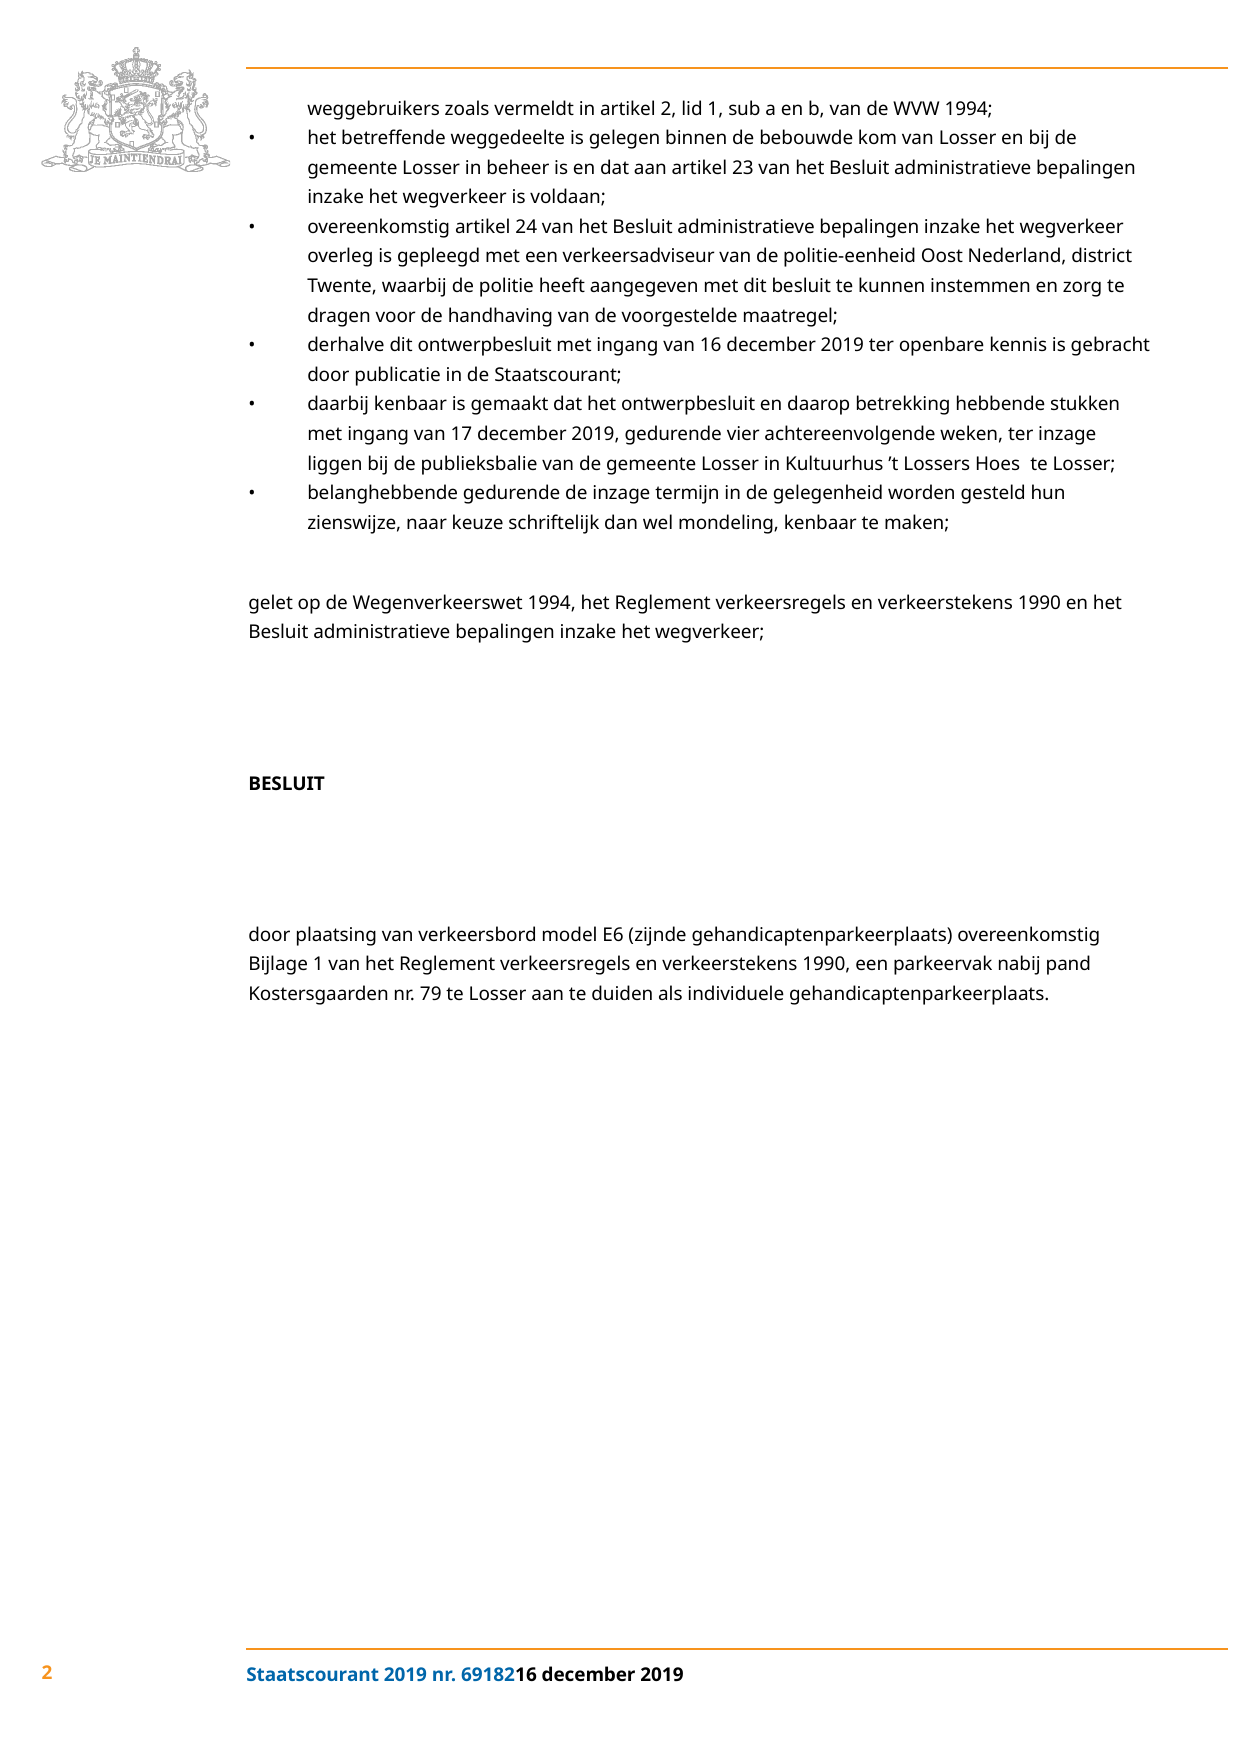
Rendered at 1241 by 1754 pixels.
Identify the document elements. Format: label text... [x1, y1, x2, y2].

list daarbij kenbaar is gemaakt dat het ontwerpbesluit en daarop betrekking hebbende stukken met ingang van 17 december 2019, gedurende vier achtereenvolgende weken, ter inzage liggen bij de publieksbalie van de gemeente Losser in Kultuurhus ’t Lossers Hoes te Losser; [248, 391, 1152, 476]
list derhalve dit ontwerpbesluit met ingang van 16 december 2019 ter openbare kennis is gebracht door publicatie in de Staatscourant; [248, 331, 1152, 387]
text BESLUIT [248, 770, 1152, 796]
list belanghebbende gedurende de inzage termijn in de gelegenheid worden gesteld hun zienswijze, naar keuze schriftelijk dan wel mondeling, kenbaar te maken; [248, 479, 1152, 535]
picture [41, 47, 231, 172]
list het betreffende weggedeelte is gelegen binnen de bebouwde kom van Losser en bij de gemeente Losser in beheer is en dat aan artikel 23 van het Besluit administratieve bepalingen inzake het wegverkeer is voldaan; [248, 124, 1152, 209]
list overeenkomstig artikel 24 van het Besluit administratieve bepalingen inzake het wegverkeer overleg is gepleegd met een verkeersadviseur van de politie-eenheid Oost Nederland, district Twente, waarbij de politie heeft aangegeven met dit besluit te kunnen instemmen en zorg te dragen voor de handhaving van de voorgestelde maatregel; [248, 213, 1152, 328]
list weggebruikers zoals vermeldt in artikel 2, lid 1, sub a en b, van de WVW 1994; [248, 95, 1152, 121]
text door plaatsing van verkeersbord model E6 (zijnde gehandicaptenparkeerplaats) overeenkomstig Bijlage 1 van het Reglement verkeersregels en verkeerstekens 1990, een parkeervak nabij pand Kostersgaarden nr. 79 te Losser aan te duiden als individuele gehandicaptenparkeerplaats. [248, 921, 1152, 1006]
text gelet op de Wegenverkeerswet 1994, het Reglement verkeersregels en verkeerstekens 1990 en het Besluit administratieve bepalingen inzake het wegverkeer; [248, 589, 1152, 644]
